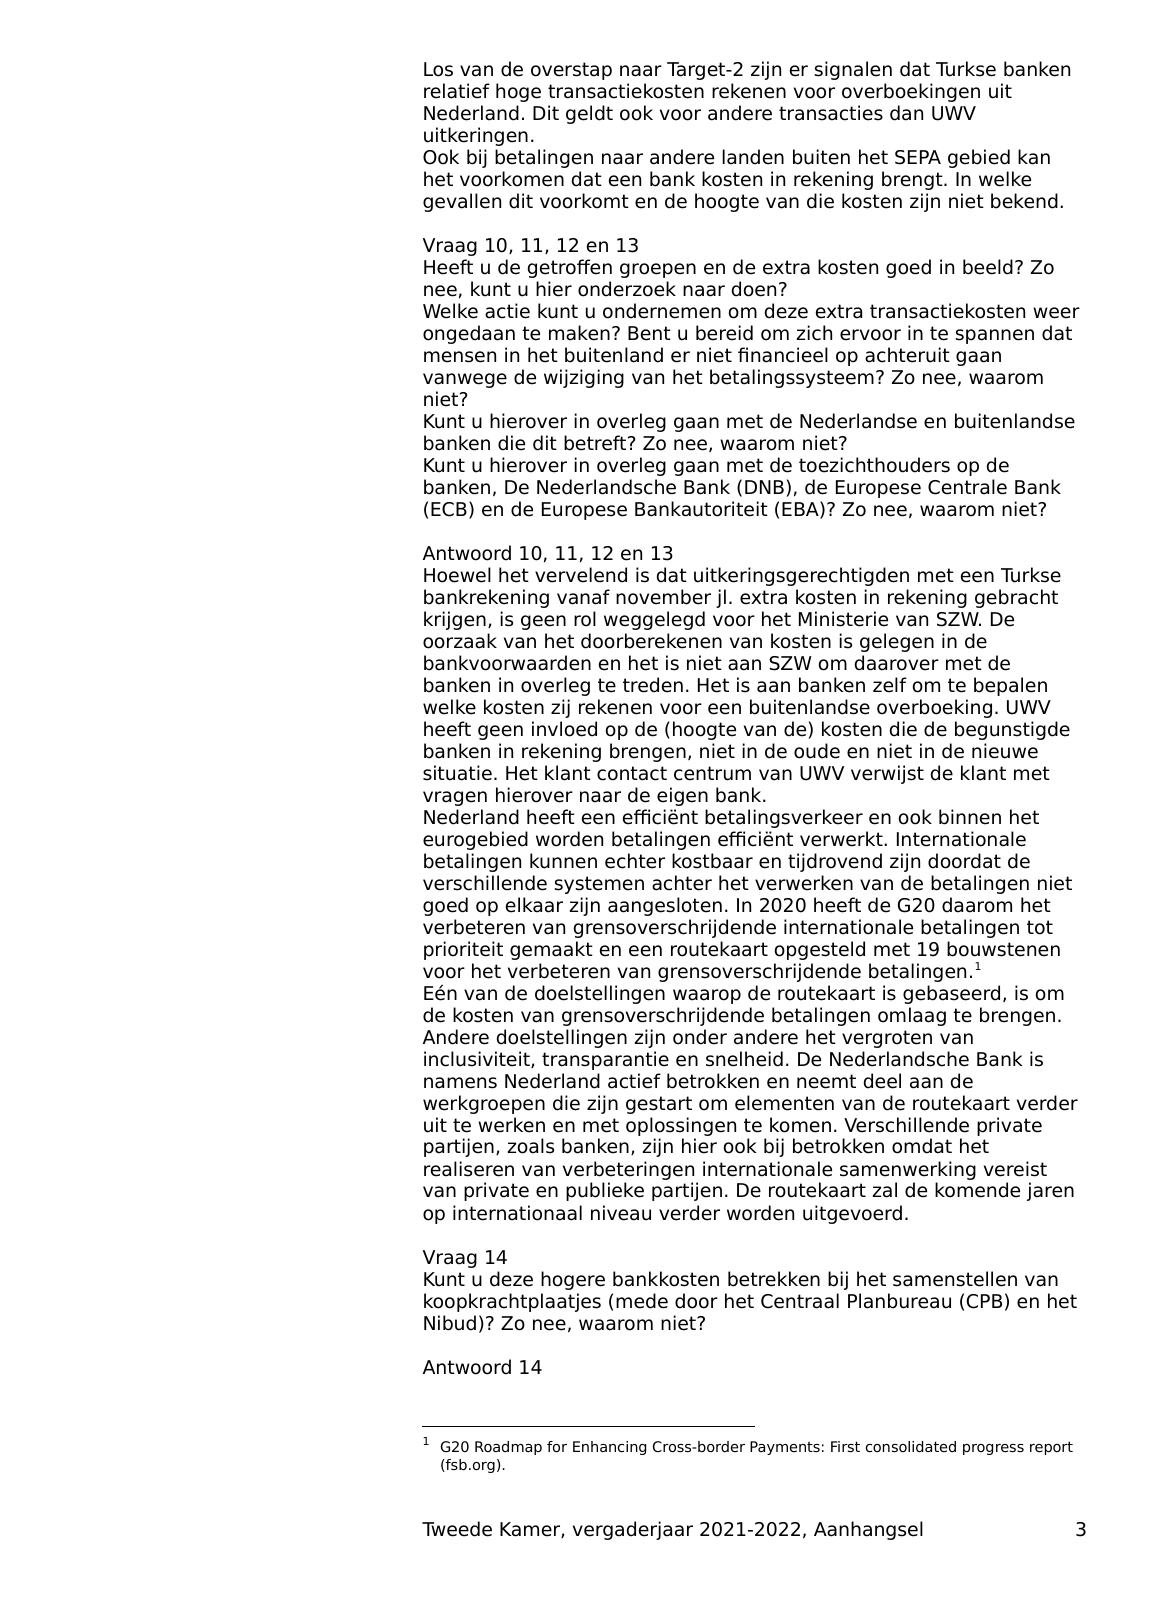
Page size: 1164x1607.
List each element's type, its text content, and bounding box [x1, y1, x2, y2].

text Heeft u de getroffen groepen en de extra kosten goed in beeld? Zo nee, kunt u hier onderzoek naar doen? [422, 257, 1087, 301]
text Antwoord 14 [422, 1357, 1087, 1379]
text Vraag 14 [422, 1247, 1087, 1268]
text Ook bij betalingen naar andere landen buiten het SEPA gebied kan het voorkomen dat een bank kosten in rekening brengt. In welke gevallen dit voorkomt en de hoogte van die kosten zijn niet bekend. [422, 147, 1087, 213]
text Kunt u hierover in overleg gaan met de toezichthouders op de banken, De Nederlandsche Bank (DNB), de Europese Centrale Bank (ECB) en de Europese Bankautoriteit (EBA)? Zo nee, waarom niet? [422, 455, 1087, 521]
text Los van de overstap naar Target-2 zijn er signalen dat Turkse banken relatief hoge transactiekosten rekenen voor overboekingen uit Nederland. Dit geldt ook voor andere transacties dan UWV uitkeringen. [422, 59, 1087, 147]
text Welke actie kunt u ondernemen om deze extra transactiekosten weer ongedaan te maken? Bent u bereid om zich ervoor in te spannen dat mensen in het buitenland er niet financieel op achteruit gaan vanwege de wijziging van het betalingssysteem? Zo nee, waarom niet? [422, 301, 1087, 411]
text Vraag 10, 11, 12 en 13 [422, 235, 1087, 257]
text Kunt u hierover in overleg gaan met de Nederlandse en buitenlandse banken die dit betreft? Zo nee, waarom niet? [422, 411, 1087, 455]
text Antwoord 10, 11, 12 en 13 [422, 543, 1087, 565]
text Hoewel het vervelend is dat uitkeringsgerechtigden met een Turkse bankrekening vanaf november jl. extra kosten in rekening gebracht krijgen, is geen rol weggelegd voor het Ministerie van SZW. De oorzaak van het doorberekenen van kosten is gelegen in de bankvoorwaarden en het is niet aan SZW om daarover met de banken in overleg te treden. Het is aan banken zelf om te bepalen welke kosten zij rekenen voor een buitenlandse overboeking. UWV heeft geen invloed op de (hoogte van de) kosten die de begunstigde banken in rekening brengen, niet in de oude en niet in de nieuwe situatie. Het klant contact centrum van UWV verwijst de klant met vragen hierover naar de eigen bank. [422, 565, 1087, 807]
text Kunt u deze hogere bankkosten betrekken bij het samenstellen van koopkrachtplaatjes (mede door het Centraal Planbureau (CPB) en het Nibud)? Zo nee, waarom niet? [422, 1268, 1087, 1334]
text Nederland heeft een efficiënt betalingsverkeer en ook binnen het eurogebied worden betalingen efficiënt verwerkt. Internationale betalingen kunnen echter kostbaar en tijdrovend zijn doordat de verschillende systemen achter het verwerken van de betalingen niet goed op elkaar zijn aangesloten. In 2020 heeft de G20 daarom het verbeteren van grensoverschrijdende internationale betalingen tot prioriteit gemaakt en een routekaart opgesteld met 19 bouwstenen voor het verbeteren van grensoverschrijdende betalingen. [422, 807, 1087, 983]
text G20 Roadmap for Enhancing Cross-border Payments: First consolidated progress report (fsb.org). [422, 1435, 1087, 1474]
text Eén van de doelstellingen waarop de routekaart is gebaseerd, is om de kosten van grensoverschrijdende betalingen omlaag te brengen. Andere doelstellingen zijn onder andere het vergroten van inclusiviteit, transparantie en snelheid. De Nederlandsche Bank is namens Nederland actief betrokken en neemt deel aan de werkgroepen die zijn gestart om elementen van de routekaart verder uit te werken en met oplossingen te komen. Verschillende private partijen, zoals banken, zijn hier ook bij betrokken omdat het realiseren van verbeteringen internationale samenwerking vereist van private en publieke partijen. De routekaart zal de komende jaren op internationaal niveau verder worden uitgevoerd. [422, 983, 1087, 1224]
